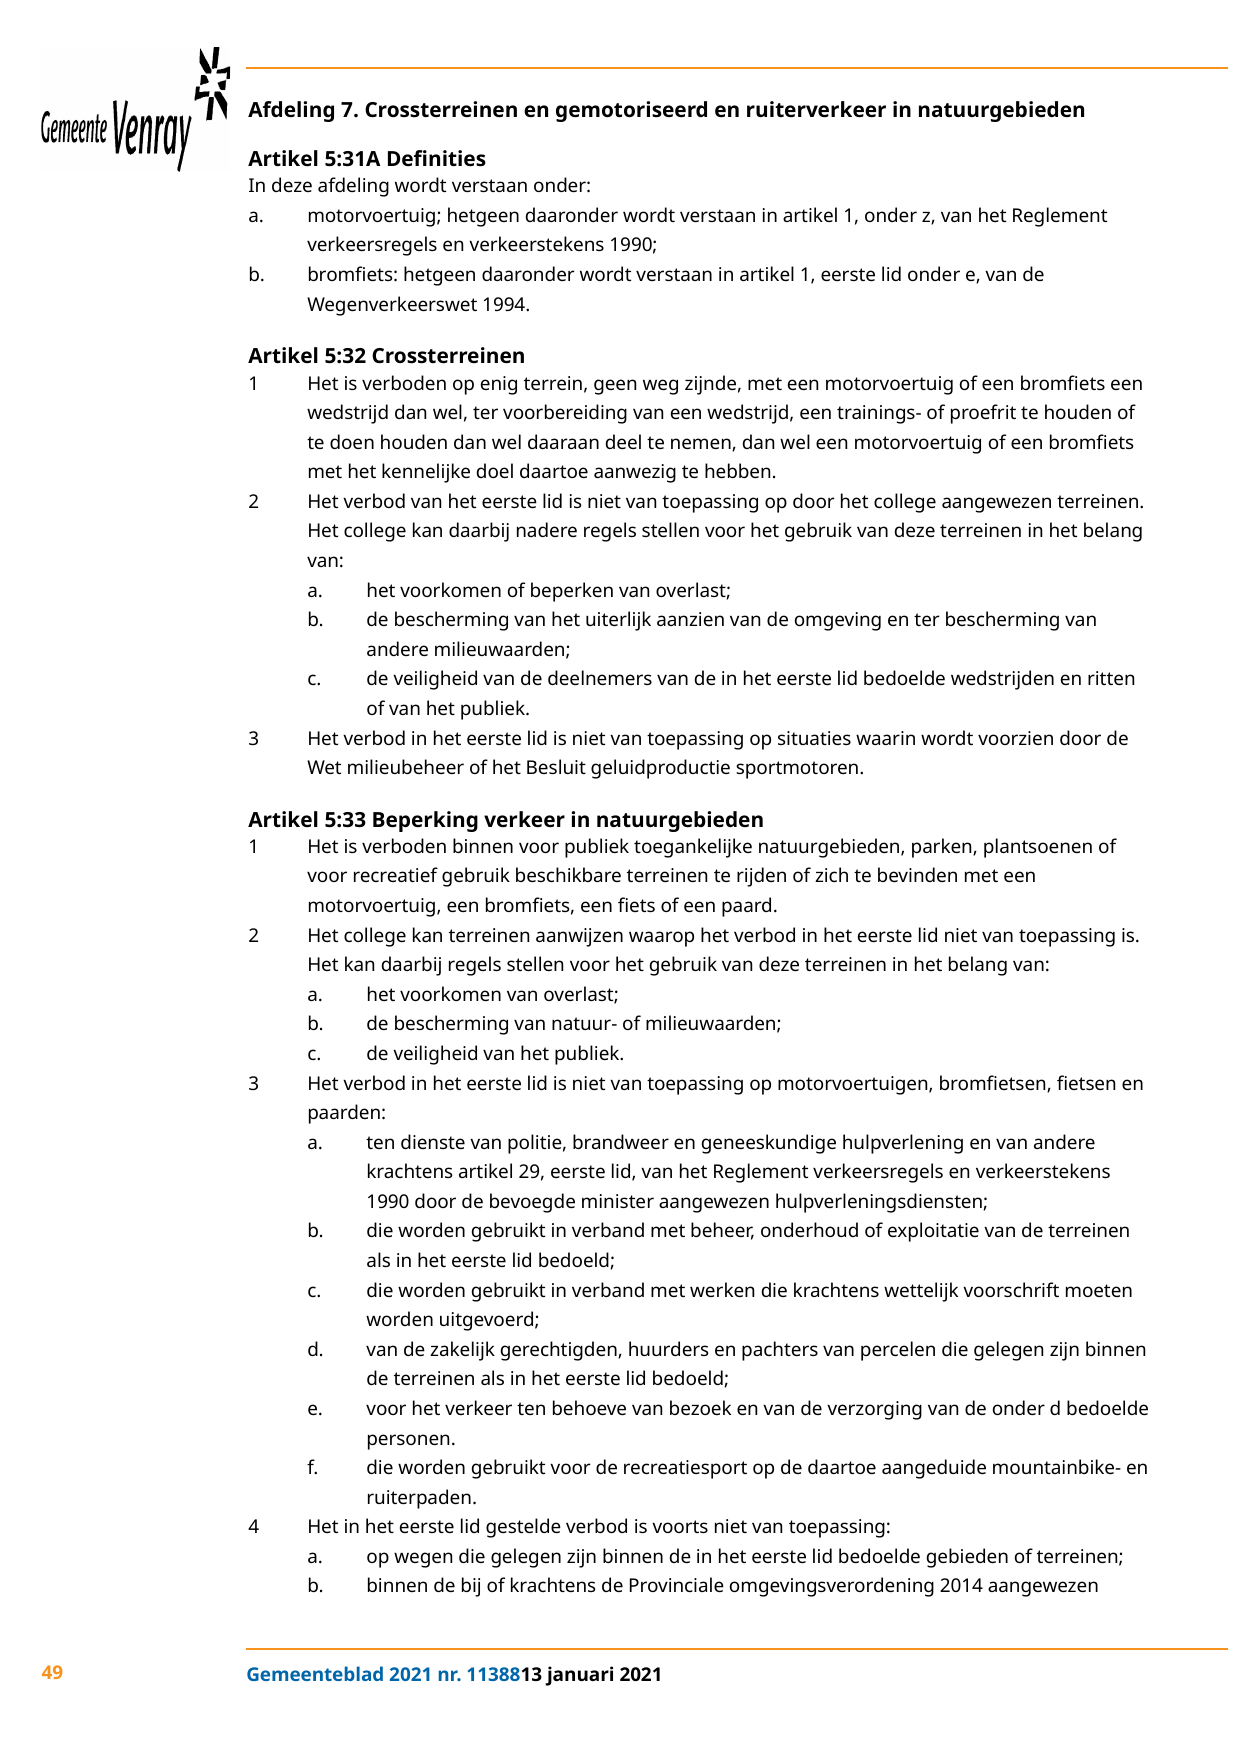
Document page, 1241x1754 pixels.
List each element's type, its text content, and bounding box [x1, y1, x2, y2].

list de veiligheid van het publiek. [307, 1040, 1152, 1066]
list de bescherming van natuur- of milieuwaarden; [307, 1011, 1152, 1036]
list voor het verkeer ten behoeve van bezoek en van de verzorging van de onder d bedoelde personen. [307, 1395, 1152, 1451]
list het voorkomen of beperken van overlast; [307, 577, 1152, 602]
list Het verbod in het eerste lid is niet van toepassing op motorvoertuigen, bromfietsen, fietsen en paarden: [248, 1070, 1152, 1125]
text Artikel 5:32 Crossterreinen [248, 341, 1152, 370]
list Het in het eerste lid gestelde verbod is voorts niet van toepassing: [248, 1513, 1152, 1539]
list van de zakelijk gerechtigden, huurders en pachters van percelen die gelegen zijn binnen de terreinen als in het eerste lid bedoeld; [307, 1336, 1152, 1391]
text In deze afdeling wordt verstaan onder: [248, 172, 1152, 198]
list de bescherming van het uiterlijk aanzien van de omgeving en ter bescherming van andere milieuwaarden; [307, 606, 1152, 662]
text Artikel 5:33 Beperking verkeer in natuurgebieden [248, 805, 1152, 833]
list die worden gebruikt in verband met beheer, onderhoud of exploitatie van de terreinen als in het eerste lid bedoeld; [307, 1218, 1152, 1273]
list ten dienste van politie, brandweer en geneeskundige hulpverlening en van andere krachtens artikel 29, eerste lid, van het Reglement verkeersregels en verkeerstekens 1990 door de bevoegde minister aangewezen hulpverleningsdiensten; [307, 1129, 1152, 1214]
list binnen de bij of krachtens de Provinciale omgevingsverordening 2014 aangewezen [307, 1573, 1152, 1598]
list op wegen die gelegen zijn binnen de in het eerste lid bedoelde gebieden of terreinen; [307, 1543, 1152, 1569]
list de veiligheid van de deelnemers van de in het eerste lid bedoelde wedstrijden en ritten of van het publiek. [307, 666, 1152, 721]
list die worden gebruikt in verband met werken die krachtens wettelijk voorschrift moeten worden uitgevoerd; [307, 1277, 1152, 1332]
list Het verbod van het eerste lid is niet van toepassing op door het college aangewezen terreinen. Het college kan daarbij nadere regels stellen voor het gebruik van deze terreinen in het belang van: [248, 488, 1152, 573]
picture [41, 47, 231, 172]
list Het verbod in het eerste lid is niet van toepassing op situaties waarin wordt voorzien door de Wet milieubeheer of het Besluit geluidproductie sportmotoren. [248, 725, 1152, 780]
list Het is verboden op enig terrein, geen weg zijnde, met een motorvoertuig of een bromfiets een wedstrijd dan wel, ter voorbereiding van een wedstrijd, een trainings- of proefrit te houden of te doen houden dan wel daaraan deel te nemen, dan wel een motorvoertuig of een bromfiets met het kennelijke doel daartoe aanwezig te hebben. [248, 370, 1152, 484]
list Het is verboden binnen voor publiek toegankelijke natuurgebieden, parken, plantsoenen of voor recreatief gebruik beschikbare terreinen te rijden of zich te bevinden met een motorvoertuig, een bromfiets, een fiets of een paard. [248, 833, 1152, 918]
list Het college kan terreinen aanwijzen waarop het verbod in het eerste lid niet van toepassing is. Het kan daarbij regels stellen voor het gebruik van deze terreinen in het belang van: [248, 922, 1152, 977]
text Artikel 5:31A Definities [248, 144, 1152, 172]
text Afdeling 7. Crossterreinen en gemotoriseerd en ruiterverkeer in natuurgebieden [248, 95, 1152, 123]
list die worden gebruikt voor de recreatiesport op de daartoe aangeduide mountainbike- en ruiterpaden. [307, 1454, 1152, 1510]
list het voorkomen van overlast; [307, 981, 1152, 1007]
list bromfiets: hetgeen daaronder wordt verstaan in artikel 1, eerste lid onder e, van de Wegenverkeerswet 1994. [248, 261, 1152, 317]
list motorvoertuig; hetgeen daaronder wordt verstaan in artikel 1, onder z, van het Reglement verkeersregels en verkeerstekens 1990; [248, 202, 1152, 257]
